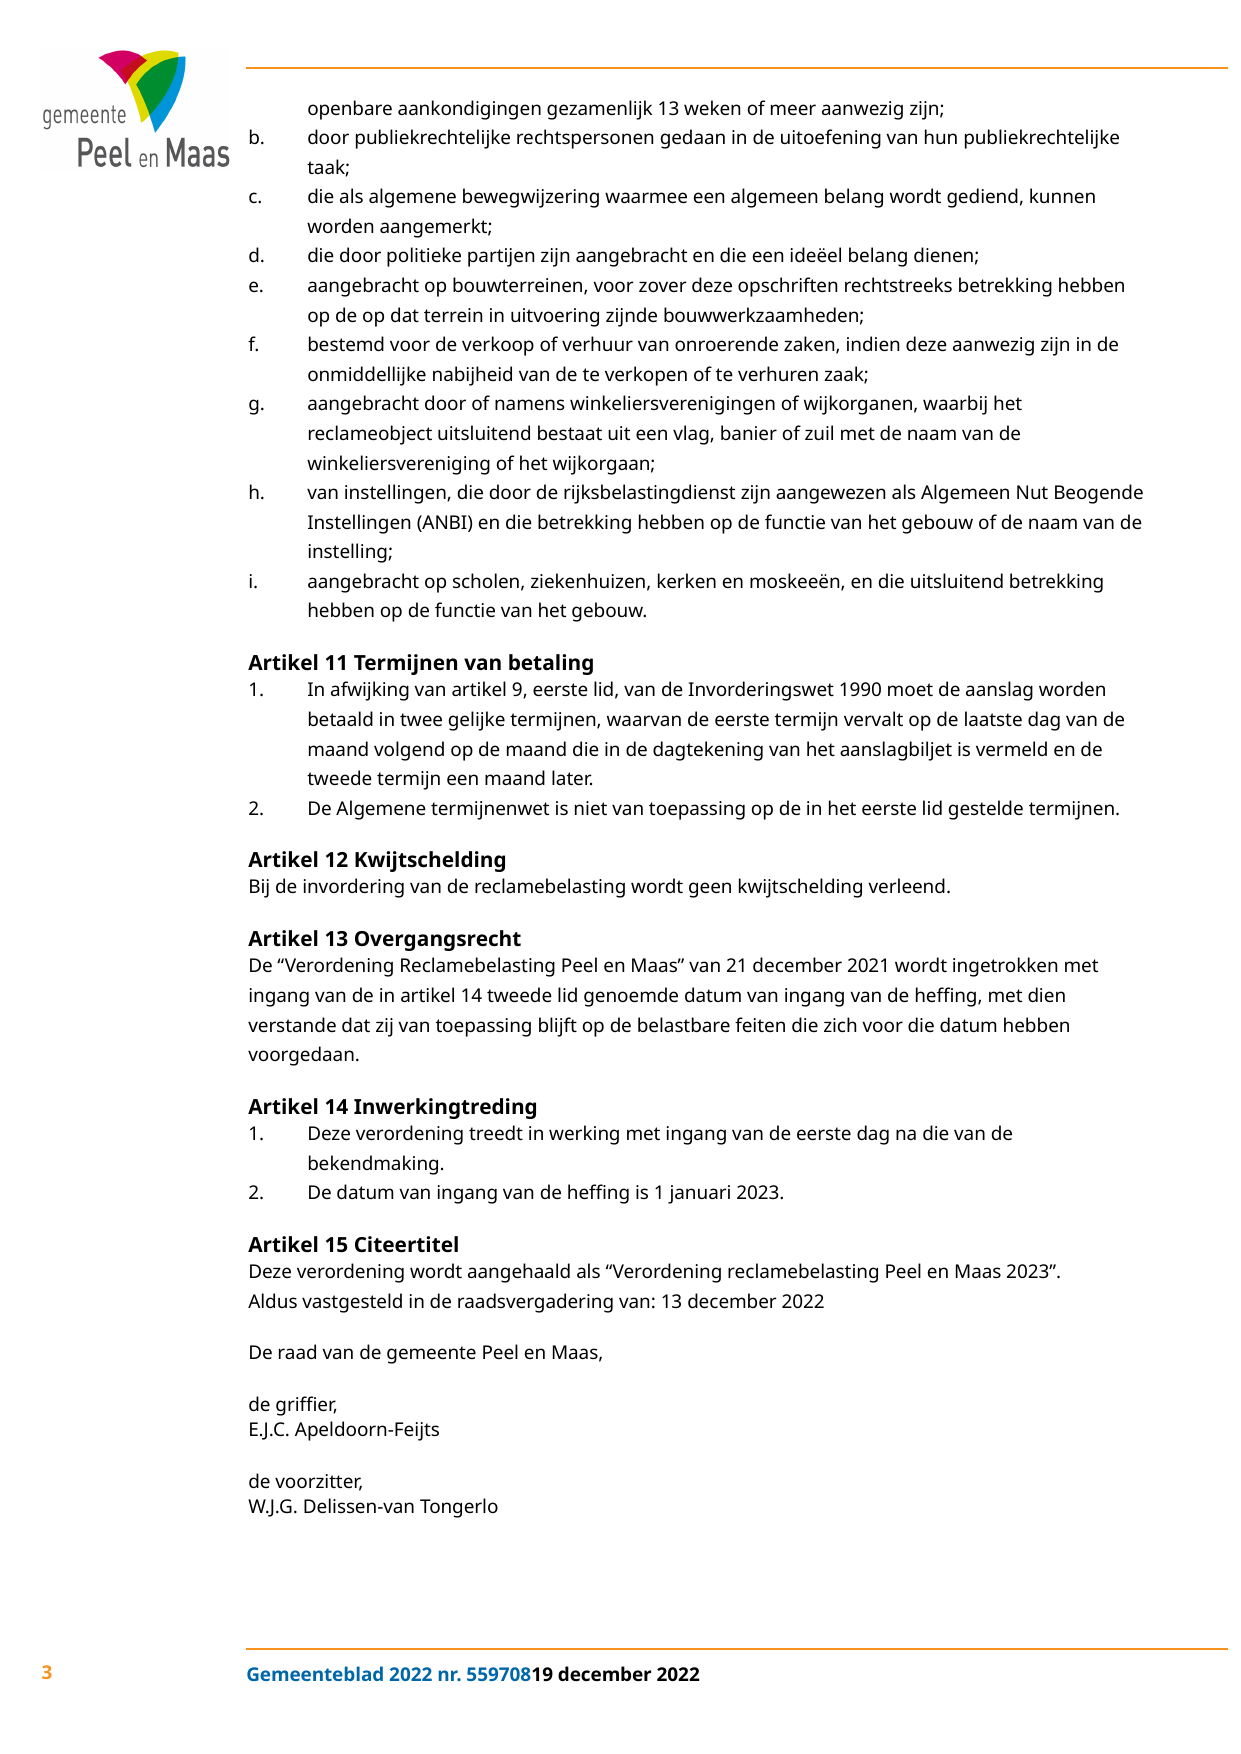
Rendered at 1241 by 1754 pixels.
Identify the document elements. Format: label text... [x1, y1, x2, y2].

list De Algemene termijnenwet is niet van toepassing op de in het eerste lid gestelde termijnen. [248, 795, 1152, 821]
text De raad van de gemeente Peel en Maas, [248, 1339, 1152, 1365]
list openbare aankondigingen gezamenlijk 13 weken of meer aanwezig zijn; [248, 95, 1152, 121]
list die als algemene bewegwijzering waarmee een algemeen belang wordt gediend, kunnen worden aangemerkt; [248, 183, 1152, 239]
text Bij de invordering van de reclamebelasting wordt geen kwijtschelding verleend. [248, 874, 1152, 899]
list aangebracht op bouwterreinen, voor zover deze opschriften rechtstreeks betrekking hebben op de op dat terrein in uitvoering zijnde bouwwerkzaamheden; [248, 272, 1152, 328]
list van instellingen, die door de rijksbelastingdienst zijn aangewezen als Algemeen Nut Beogende Instellingen (ANBI) en die betrekking hebben op de functie van het gebouw of de naam van de instelling; [248, 479, 1152, 564]
picture [41, 47, 231, 172]
text E.J.C. Apeldoorn-Feijts [248, 1416, 1152, 1442]
text Artikel 11 Termijnen van betaling [248, 648, 1152, 677]
text W.J.G. Delissen-van Tongerlo [248, 1494, 1152, 1519]
text Deze verordening wordt aangehaald als “Verordening reclamebelasting Peel en Maas 2023”. [248, 1258, 1152, 1284]
text Artikel 13 Overgangsrecht [248, 924, 1152, 953]
list aangebracht door of namens winkeliersverenigingen of wijkorganen, waarbij het reclameobject uitsluitend bestaat uit een vlag, banier of zuil met de naam van de winkeliersvereniging of het wijkorgaan; [248, 391, 1152, 476]
list die door politieke partijen zijn aangebracht en die een ideëel belang dienen; [248, 243, 1152, 268]
text de griffier, [248, 1391, 1152, 1416]
text Artikel 15 Citeertitel [248, 1230, 1152, 1258]
list In afwijking van artikel 9, eerste lid, van de Invorderingswet 1990 moet de aanslag worden betaald in twee gelijke termijnen, waarvan de eerste termijn vervalt op de laatste dag van de maand volgend op de maand die in de dagtekening van het aanslagbiljet is vermeld en de tweede termijn een maand later. [248, 677, 1152, 791]
list De datum van ingang van de heffing is 1 januari 2023. [248, 1179, 1152, 1205]
text Artikel 12 Kwijtschelding [248, 845, 1152, 874]
text Aldus vastgesteld in de raadsvergadering van: 13 december 2022 [248, 1288, 1152, 1313]
list bestemd voor de verkoop of verhuur van onroerende zaken, indien deze aanwezig zijn in de onmiddellijke nabijheid van de te verkopen of te verhuren zaak; [248, 331, 1152, 387]
text de voorzitter, [248, 1468, 1152, 1494]
list door publiekrechtelijke rechtspersonen gedaan in de uitoefening van hun publiekrechtelijke taak; [248, 124, 1152, 180]
list Deze verordening treedt in werking met ingang van de eerste dag na die van de bekendmaking. [248, 1120, 1152, 1176]
text Artikel 14 Inwerkingtreding [248, 1092, 1152, 1120]
list aangebracht op scholen, ziekenhuizen, kerken en moskeeën, en die uitsluitend betrekking hebben op de functie van het gebouw. [248, 568, 1152, 623]
text De “Verordening Reclamebelasting Peel en Maas” van 21 december 2021 wordt ingetrokken met ingang van de in artikel 14 tweede lid genoemde datum van ingang van de heffing, met dien verstande dat zij van toepassing blijft op de belastbare feiten die zich voor die datum hebben voorgedaan. [248, 953, 1152, 1067]
